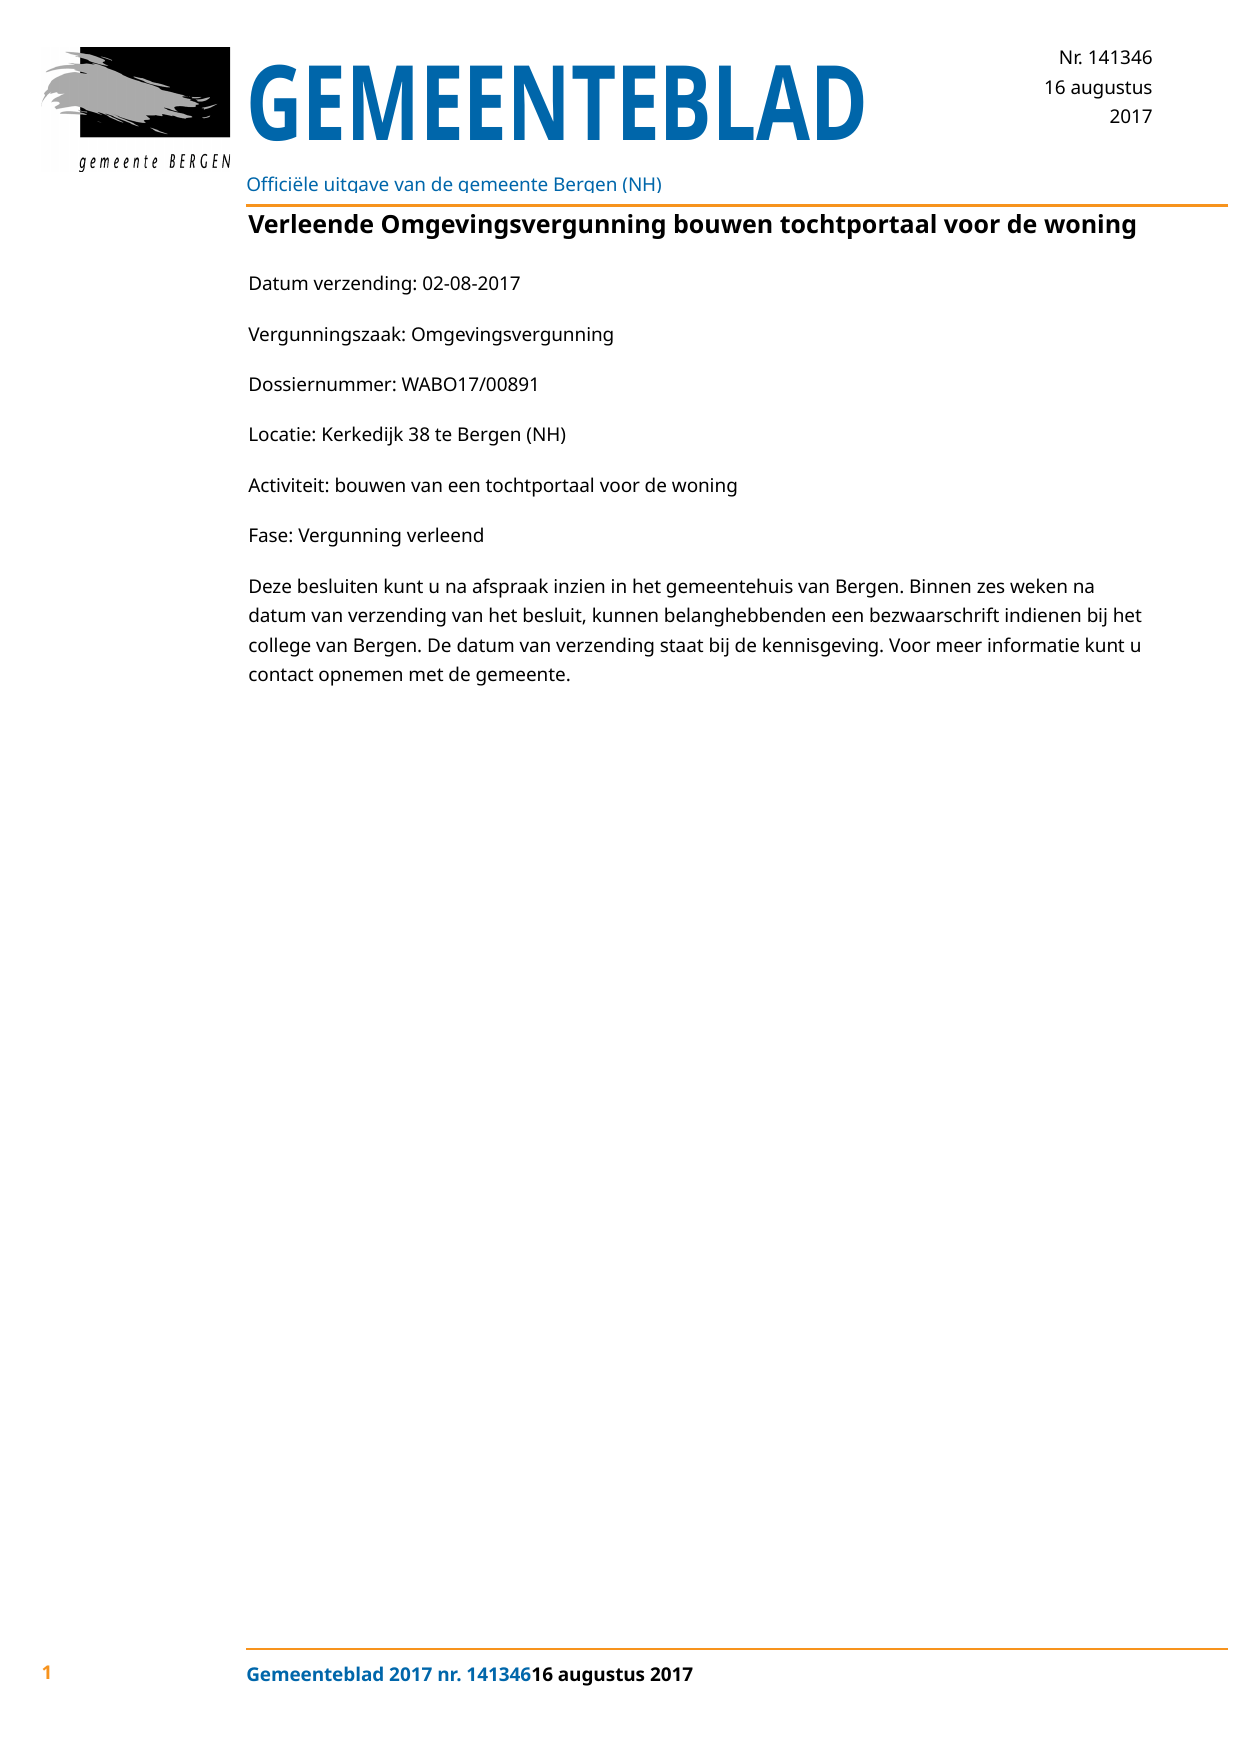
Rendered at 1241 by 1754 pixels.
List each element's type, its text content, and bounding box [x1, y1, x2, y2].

text Verleende Omgevingsvergunning bouwen tochtportaal voor de woning [248, 207, 1152, 241]
text Datum verzending: 02-08-2017 [248, 270, 1152, 296]
text Activiteit: bouwen van een tochtportaal voor de woning [248, 472, 1152, 498]
text Vergunningszaak: Omgevingsvergunning [248, 321, 1152, 346]
text Fase: Vergunning verleend [248, 522, 1152, 548]
text Locatie: Kerkedijk 38 te Bergen (NH) [248, 422, 1152, 447]
text Dossiernummer: WABO17/00891 [248, 371, 1152, 397]
picture [41, 47, 231, 172]
text Deze besluiten kunt u na afspraak inzien in het gemeentehuis van Bergen. Binnen zes weken na datum van verzending van het besluit, kunnen belanghebbenden een bezwaarschrift indienen bij het college van Bergen. De datum van verzending staat bij de kennisgeving. Voor meer informatie kunt u contact opnemen met de gemeente. [248, 573, 1152, 687]
